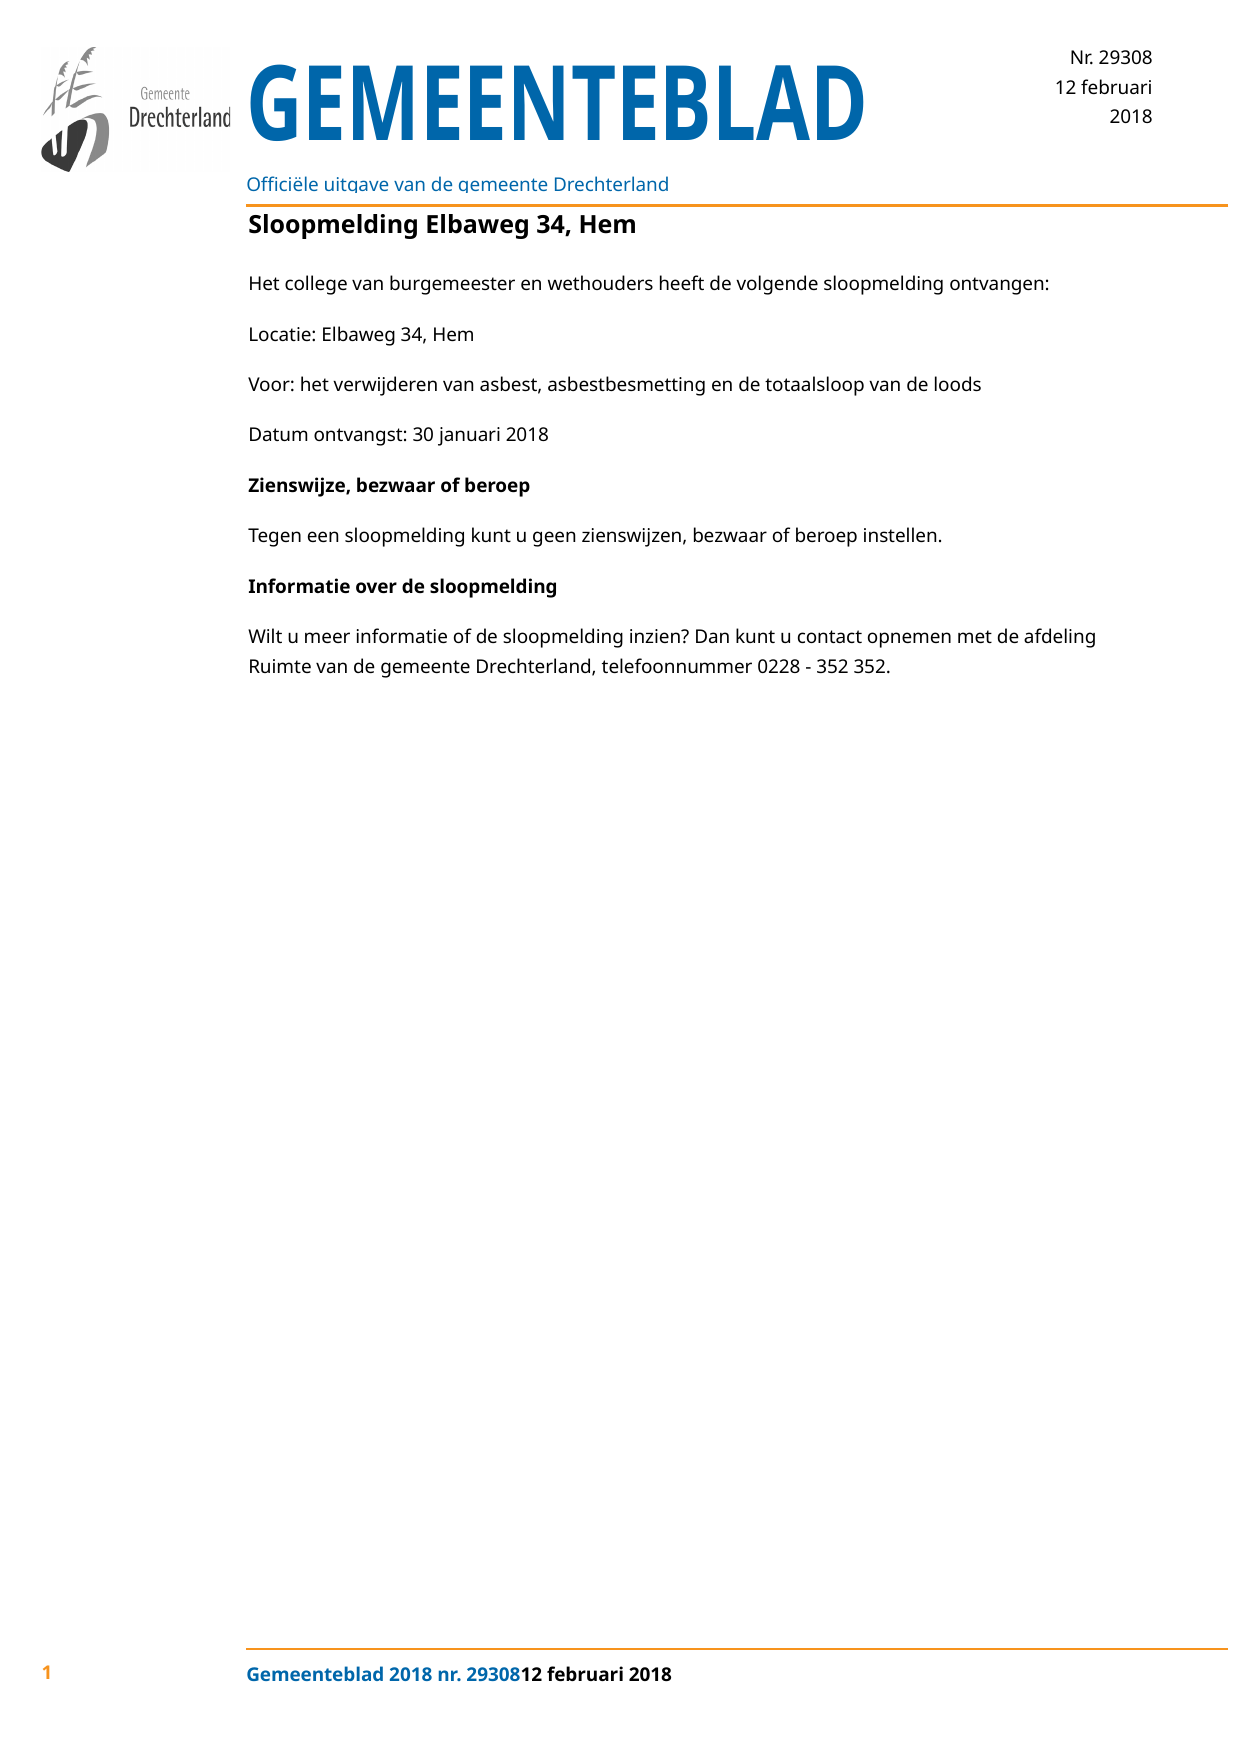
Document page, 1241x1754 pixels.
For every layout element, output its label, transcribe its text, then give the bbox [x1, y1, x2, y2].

text Het college van burgemeester en wethouders heeft de volgende sloopmelding ontvangen: [248, 270, 1152, 296]
text Datum ontvangst: 30 januari 2018 [248, 422, 1152, 447]
text Locatie: Elbaweg 34, Hem [248, 321, 1152, 346]
text Tegen een sloopmelding kunt u geen zienswijzen, bezwaar of beroep instellen. [248, 522, 1152, 548]
text Informatie over de sloopmelding [248, 573, 1152, 598]
text Voor: het verwijderen van asbest, asbestbesmetting en de totaalsloop van de loods [248, 371, 1152, 397]
picture [41, 47, 231, 172]
text Wilt u meer informatie of de sloopmelding inzien? Dan kunt u contact opnemen met de afdeling Ruimte van de gemeente Drechterland, telefoonnummer 0228 - 352 352. [248, 623, 1152, 678]
text Zienswijze, bezwaar of beroep [248, 472, 1152, 498]
text Sloopmelding Elbaweg 34, Hem [248, 207, 1152, 241]
